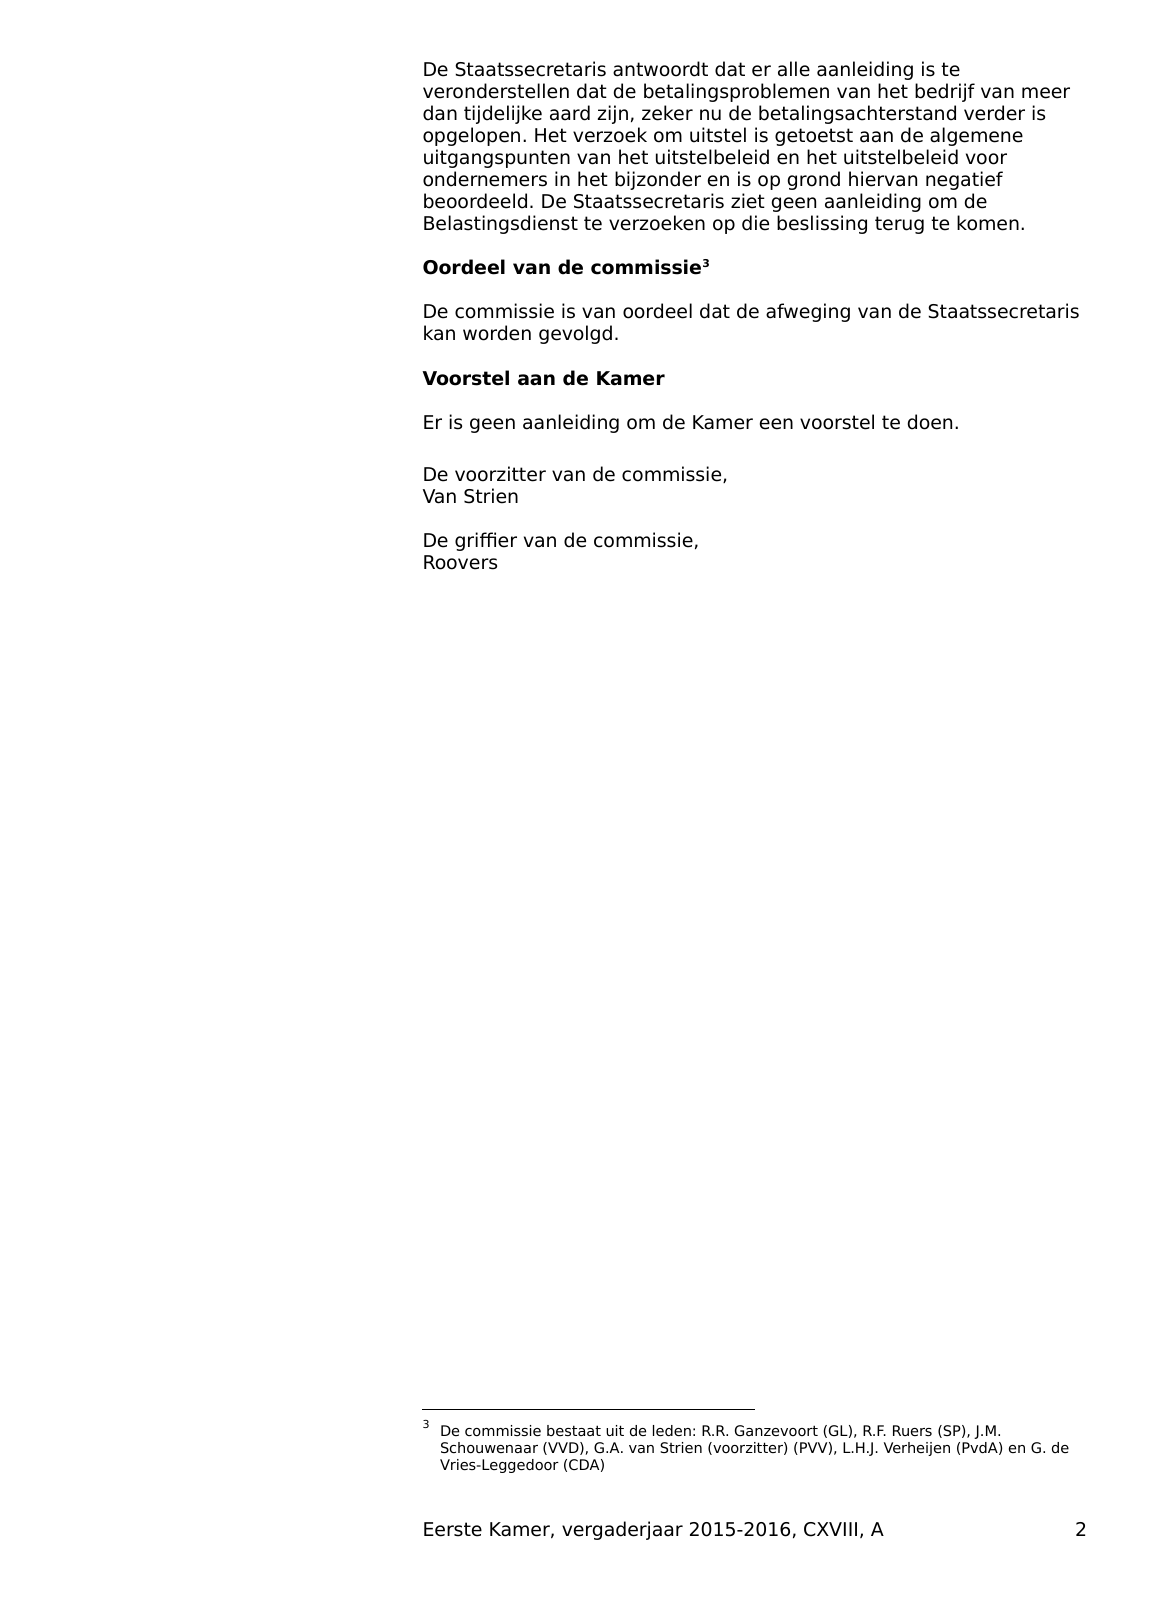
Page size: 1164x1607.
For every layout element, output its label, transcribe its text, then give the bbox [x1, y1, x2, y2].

text De voorzitter van de commissie, Van Strien [422, 463, 1087, 507]
text De commissie bestaat uit de leden: R.R. Ganzevoort (GL), R.F. Ruers (SP), J.M. Schouwenaar (VVD), G.A. van Strien (voorzitter) (PVV), L.H.J. Verheijen (PvdA) en G. de Vries-Leggedoor (CDA) [422, 1418, 1087, 1474]
text Er is geen aanleiding om de Kamer een voorstel te doen. [422, 412, 1087, 433]
text De Staatssecretaris antwoordt dat er alle aanleiding is te veronderstellen dat de betalingsproblemen van het bedrijf van meer dan tijdelijke aard zijn, zeker nu de betalingsachterstand verder is opgelopen. Het verzoek om uitstel is getoetst aan de algemene uitgangspunten van het uitstelbeleid en het uitstelbeleid voor ondernemers in het bijzonder en is op grond hiervan negatief beoordeeld. De Staatssecretaris ziet geen aanleiding om de Belastingsdienst te verzoeken op die beslissing terug te komen. [422, 59, 1087, 235]
subtitle Oordeel van de commissie [422, 257, 1087, 279]
text De griffier van de commissie, Roovers [422, 530, 1087, 574]
subtitle Voorstel aan de Kamer [422, 367, 1087, 389]
text De commissie is van oordeel dat de afweging van de Staatssecretaris kan worden gevolgd. [422, 301, 1087, 345]
